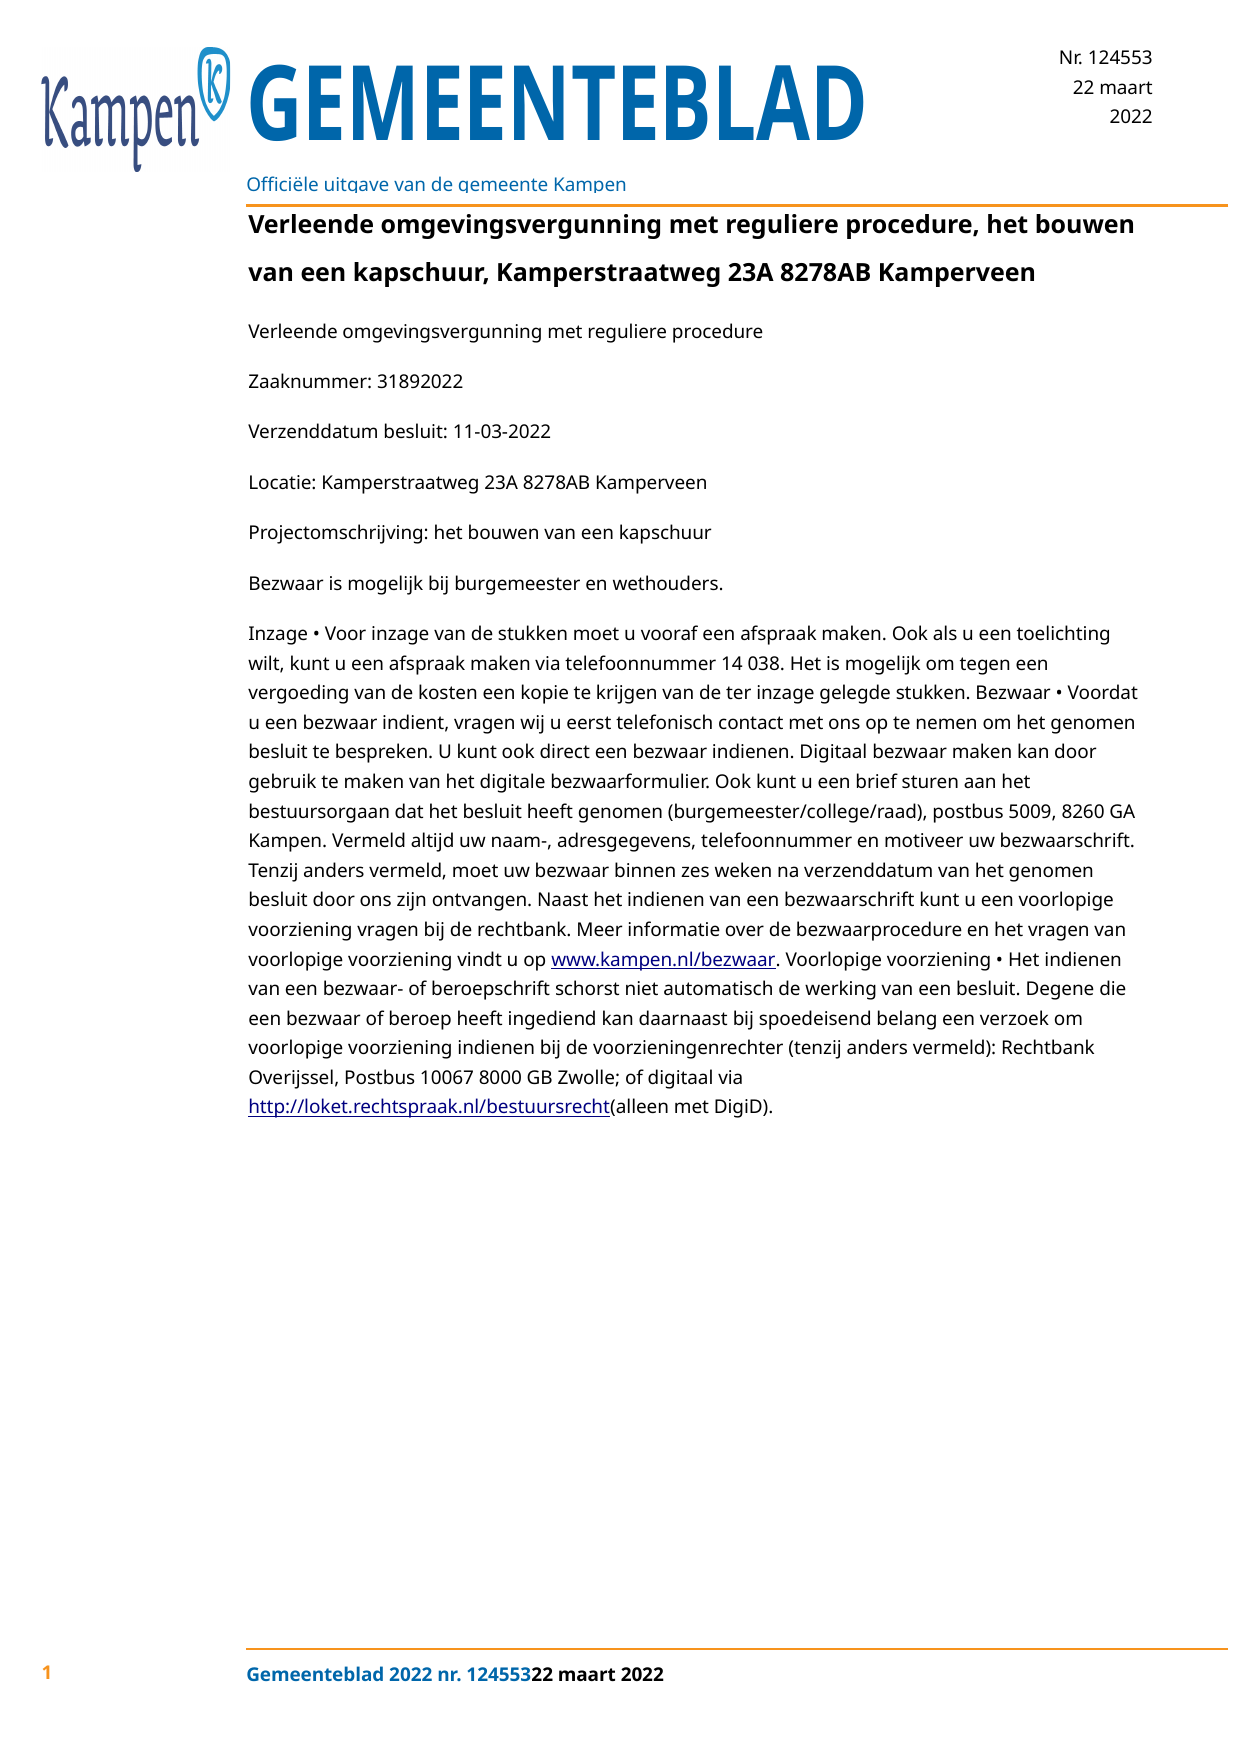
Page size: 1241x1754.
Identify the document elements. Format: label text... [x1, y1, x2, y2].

text Inzage • Voor inzage van de stukken moet u vooraf een afspraak maken. Ook als u een toelichting wilt, kunt u een afspraak maken via telefoonnummer 14 038. Het is mogelijk om tegen een vergoeding van de kosten een kopie te krijgen van de ter inzage gelegde stukken. Bezwaar • Voordat u een bezwaar indient, vragen wij u eerst telefonisch contact met ons op te nemen om het genomen besluit te bespreken. U kunt ook direct een bezwaar indienen. Digitaal bezwaar maken kan door gebruik te maken van het digitale bezwaarformulier. Ook kunt u een brief sturen aan het bestuursorgaan dat het besluit heeft genomen (burgemeester/college/raad), postbus 5009, 8260 GA Kampen. Vermeld altijd uw naam-, adresgegevens, telefoonnummer en motiveer uw bezwaarschrift. Tenzij anders vermeld, moet uw bezwaar binnen zes weken na verzenddatum van het genomen besluit door ons zijn ontvangen. Naast het indienen van een bezwaarschrift kunt u een voorlopige voorziening vragen bij de rechtbank. Meer informatie over de bezwaarprocedure en het vragen van voorlopige voorziening vindt u op www.kampen.nl/bezwaar. Voorlopige voorziening • Het indienen van een bezwaar- of beroepschrift schorst niet automatisch de werking van een besluit. Degene die een bezwaar of beroep heeft ingediend kan daarnaast bij spoedeisend belang een verzoek om voorlopige voorziening indienen bij de voorzieningenrechter (tenzij anders vermeld): Rechtbank Overijssel, Postbus 10067 8000 GB Zwolle; of digitaal via http://loket.rechtspraak.nl/bestuursrecht(alleen met DigiD). [248, 620, 1152, 1119]
text Verleende omgevingsvergunning met reguliere procedure, het bouwen van een kapschuur, Kamperstraatweg 23A 8278AB Kamperveen [248, 207, 1152, 288]
text Verleende omgevingsvergunning met reguliere procedure [248, 318, 1152, 344]
text Zaaknummer: 31892022 [248, 368, 1152, 394]
text Verzenddatum besluit: 11-03-2022 [248, 419, 1152, 444]
picture [41, 47, 231, 172]
text Locatie: Kamperstraatweg 23A 8278AB Kamperveen [248, 469, 1152, 495]
text Bezwaar is mogelijk bij burgemeester en wethouders. [248, 570, 1152, 596]
text Projectomschrijving: het bouwen van een kapschuur [248, 519, 1152, 545]
